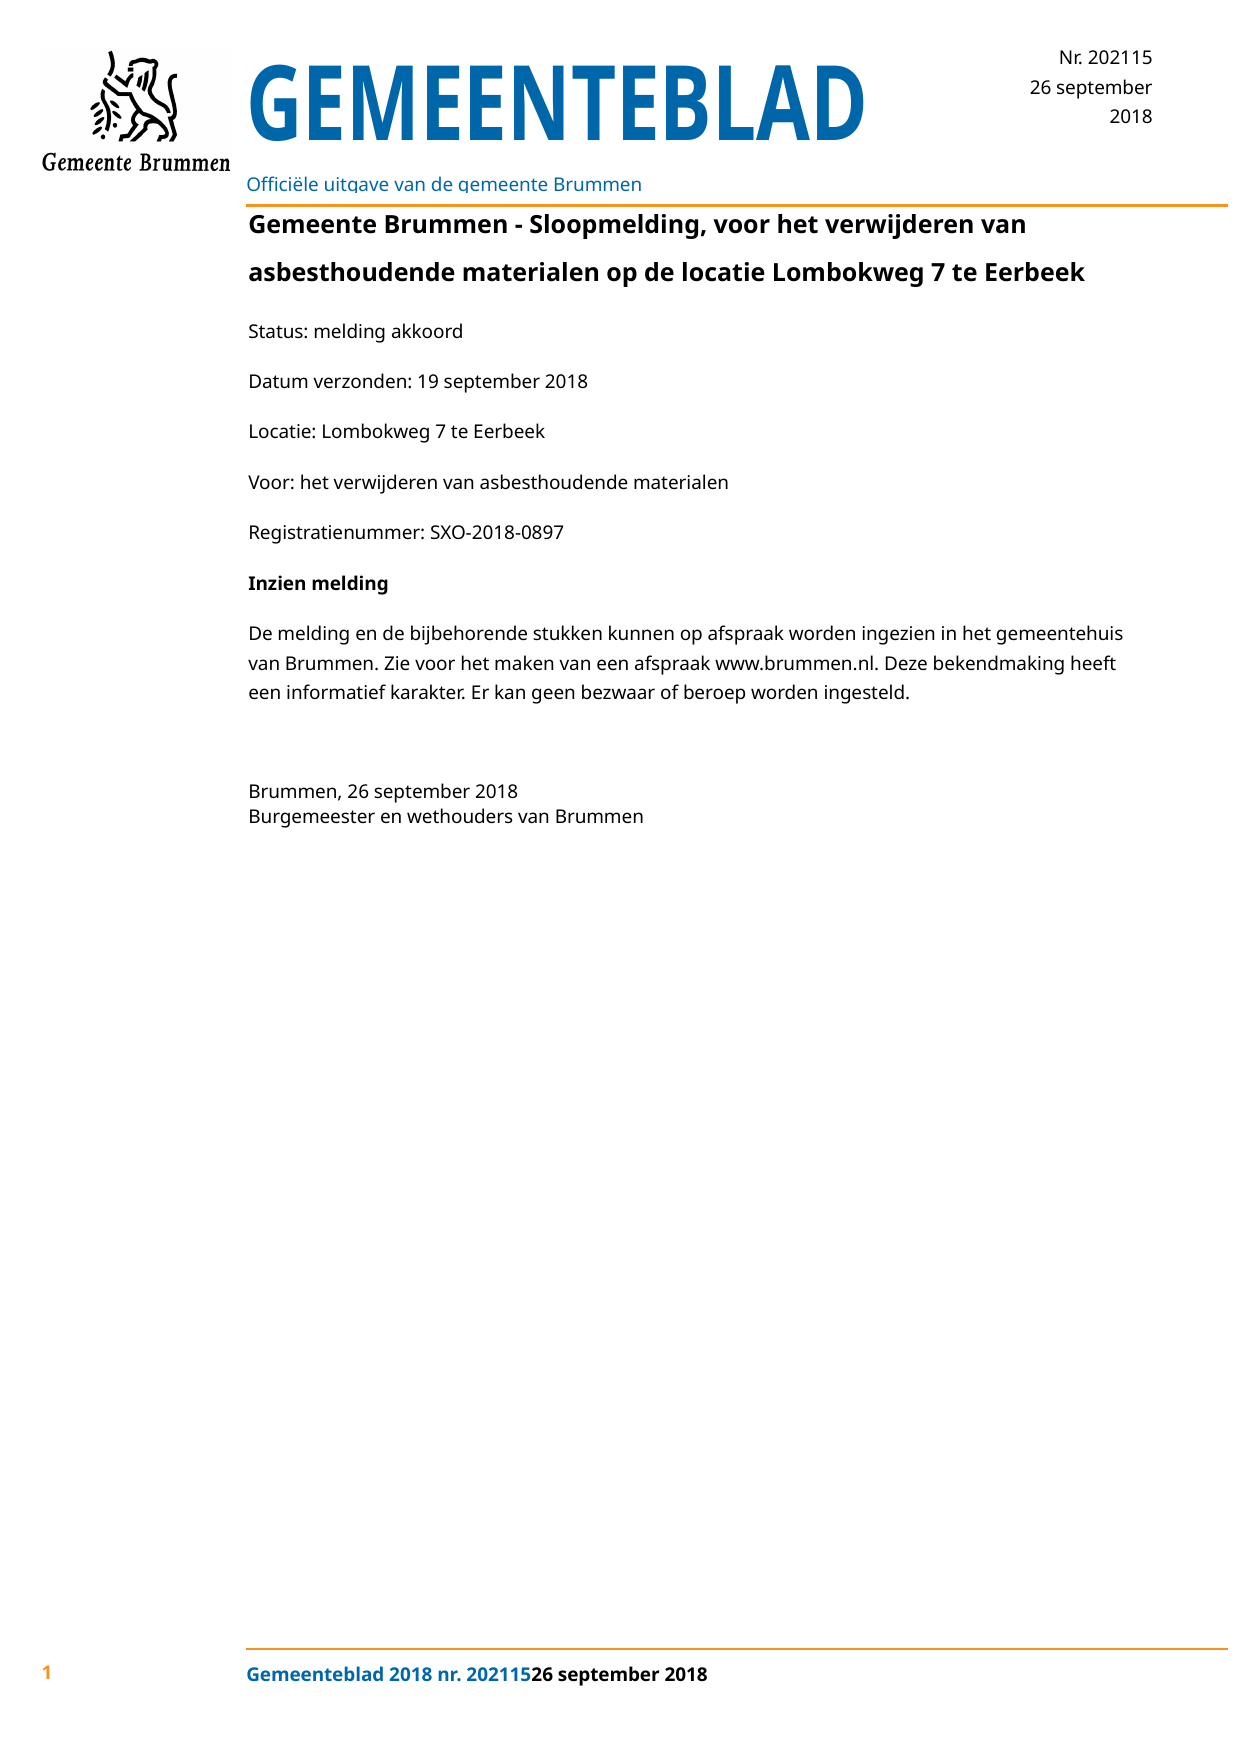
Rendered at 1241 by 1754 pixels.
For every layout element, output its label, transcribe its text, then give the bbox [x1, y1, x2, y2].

text Datum verzonden: 19 september 2018 [248, 368, 1152, 394]
text Burgemeester en wethouders van Brummen [248, 803, 1152, 829]
text Gemeente Brummen - Sloopmelding, voor het verwijderen van asbesthoudende materialen op de locatie Lombokweg 7 te Eerbeek [248, 207, 1152, 288]
text Locatie: Lombokweg 7 te Eerbeek [248, 419, 1152, 444]
text Brummen, 26 september 2018 [248, 778, 1152, 803]
text Inzien melding [248, 570, 1152, 596]
picture [41, 47, 231, 172]
text Status: melding akkoord [248, 318, 1152, 344]
text Voor: het verwijderen van asbesthoudende materialen [248, 469, 1152, 495]
text De melding en de bijbehorende stukken kunnen op afspraak worden ingezien in het gemeentehuis van Brummen. Zie voor het maken van een afspraak www.brummen.nl. Deze bekendmaking heeft een informatief karakter. Er kan geen bezwaar of beroep worden ingesteld. [248, 620, 1152, 705]
text Registratienummer: SXO-2018-0897 [248, 519, 1152, 545]
